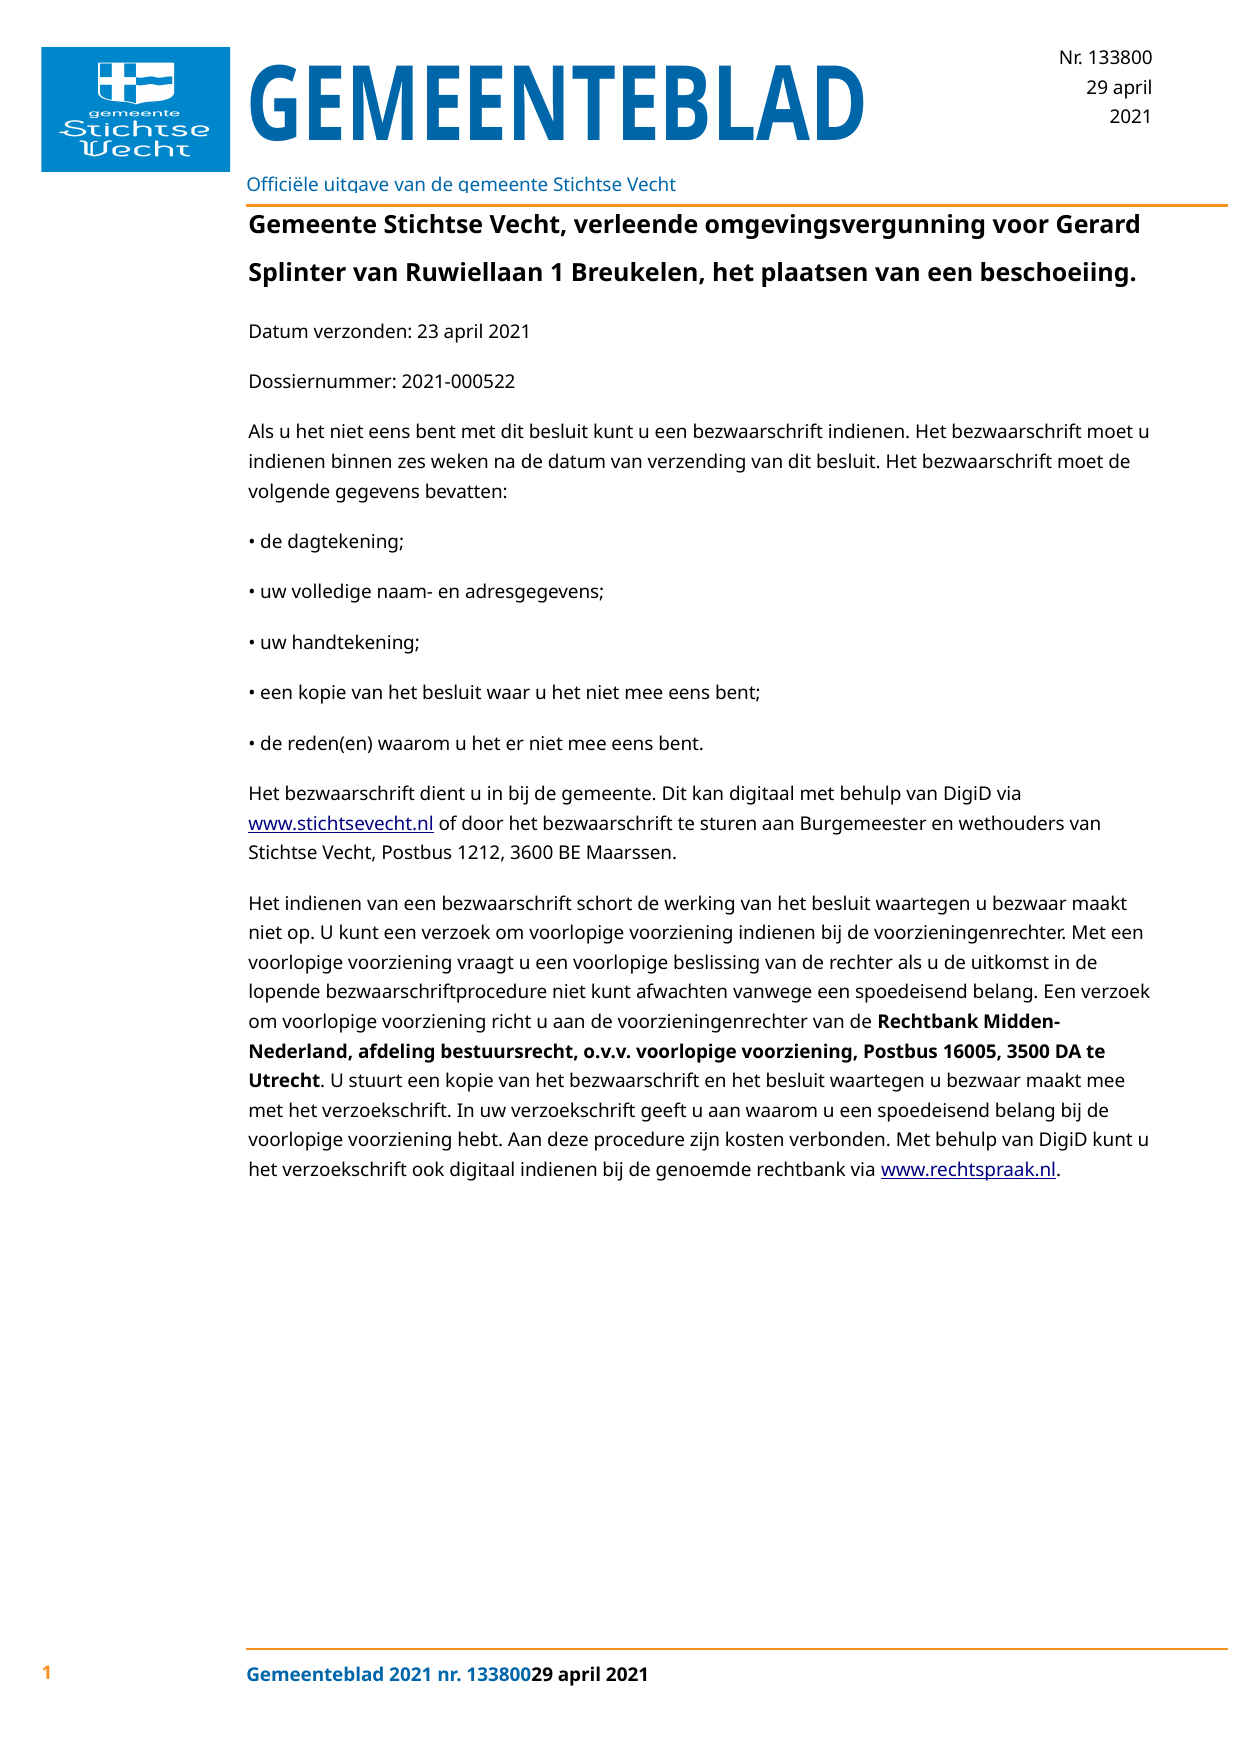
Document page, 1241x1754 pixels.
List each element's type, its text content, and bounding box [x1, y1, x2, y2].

text Het indienen van een bezwaarschrift schort de werking van het besluit waartegen u bezwaar maakt niet op. U kunt een verzoek om voorlopige voorziening indienen bij de voorzieningenrechter. Met een voorlopige voorziening vraagt u een voorlopige beslissing van de rechter als u de uitkomst in de lopende bezwaarschriftprocedure niet kunt afwachten vanwege een spoedeisend belang. Een verzoek om voorlopige voorziening richt u aan de voorzieningenrechter van de Rechtbank Midden-Nederland, afdeling bestuursrecht, o.v.v. voorlopige voorziening, Postbus 16005, 3500 DA te Utrecht. U stuurt een kopie van het bezwaarschrift en het besluit waartegen u bezwaar maakt mee met het verzoekschrift. In uw verzoekschrift geeft u aan waarom u een spoedeisend belang bij de voorlopige voorziening hebt. Aan deze procedure zijn kosten verbonden. Met behulp van DigiD kunt u het verzoekschrift ook digitaal indienen bij de genoemde rechtbank via www.rechtspraak.nl. [248, 890, 1152, 1182]
text • uw handtekening; [248, 629, 1152, 655]
picture [99, 63, 135, 101]
text Als u het niet eens bent met dit besluit kunt u een bezwaarschrift indienen. Het bezwaarschrift moet u indienen binnen zes weken na de datum van verzending van dit besluit. Het bezwaarschrift moet de volgende gegevens bevatten: [248, 419, 1152, 504]
text Gemeente Stichtse Vecht, verleende omgevingsvergunning voor Gerard Splinter van Ruwiellaan 1 Breukelen, het plaatsen van een beschoeiing. [248, 207, 1152, 288]
picture [137, 63, 174, 103]
text Dossiernummer: 2021-000522 [248, 368, 1152, 394]
text Het bezwaarschrift dient u in bij de gemeente. Dit kan digitaal met behulp van DigiD via www.stichtsevecht.nl of door het bezwaarschrift te sturen aan Burgemeester en wethouders van Stichtse Vecht, Postbus 1212, 3600 BE Maarssen. [248, 780, 1152, 865]
text • een kopie van het besluit waar u het niet mee eens bent; [248, 679, 1152, 705]
text • uw volledige naam- en adresgegevens; [248, 579, 1152, 604]
text Datum verzonden: 23 april 2021 [248, 318, 1152, 344]
text • de dagtekening; [248, 528, 1152, 554]
text • de reden(en) waarom u het er niet mee eens bent. [248, 730, 1152, 756]
